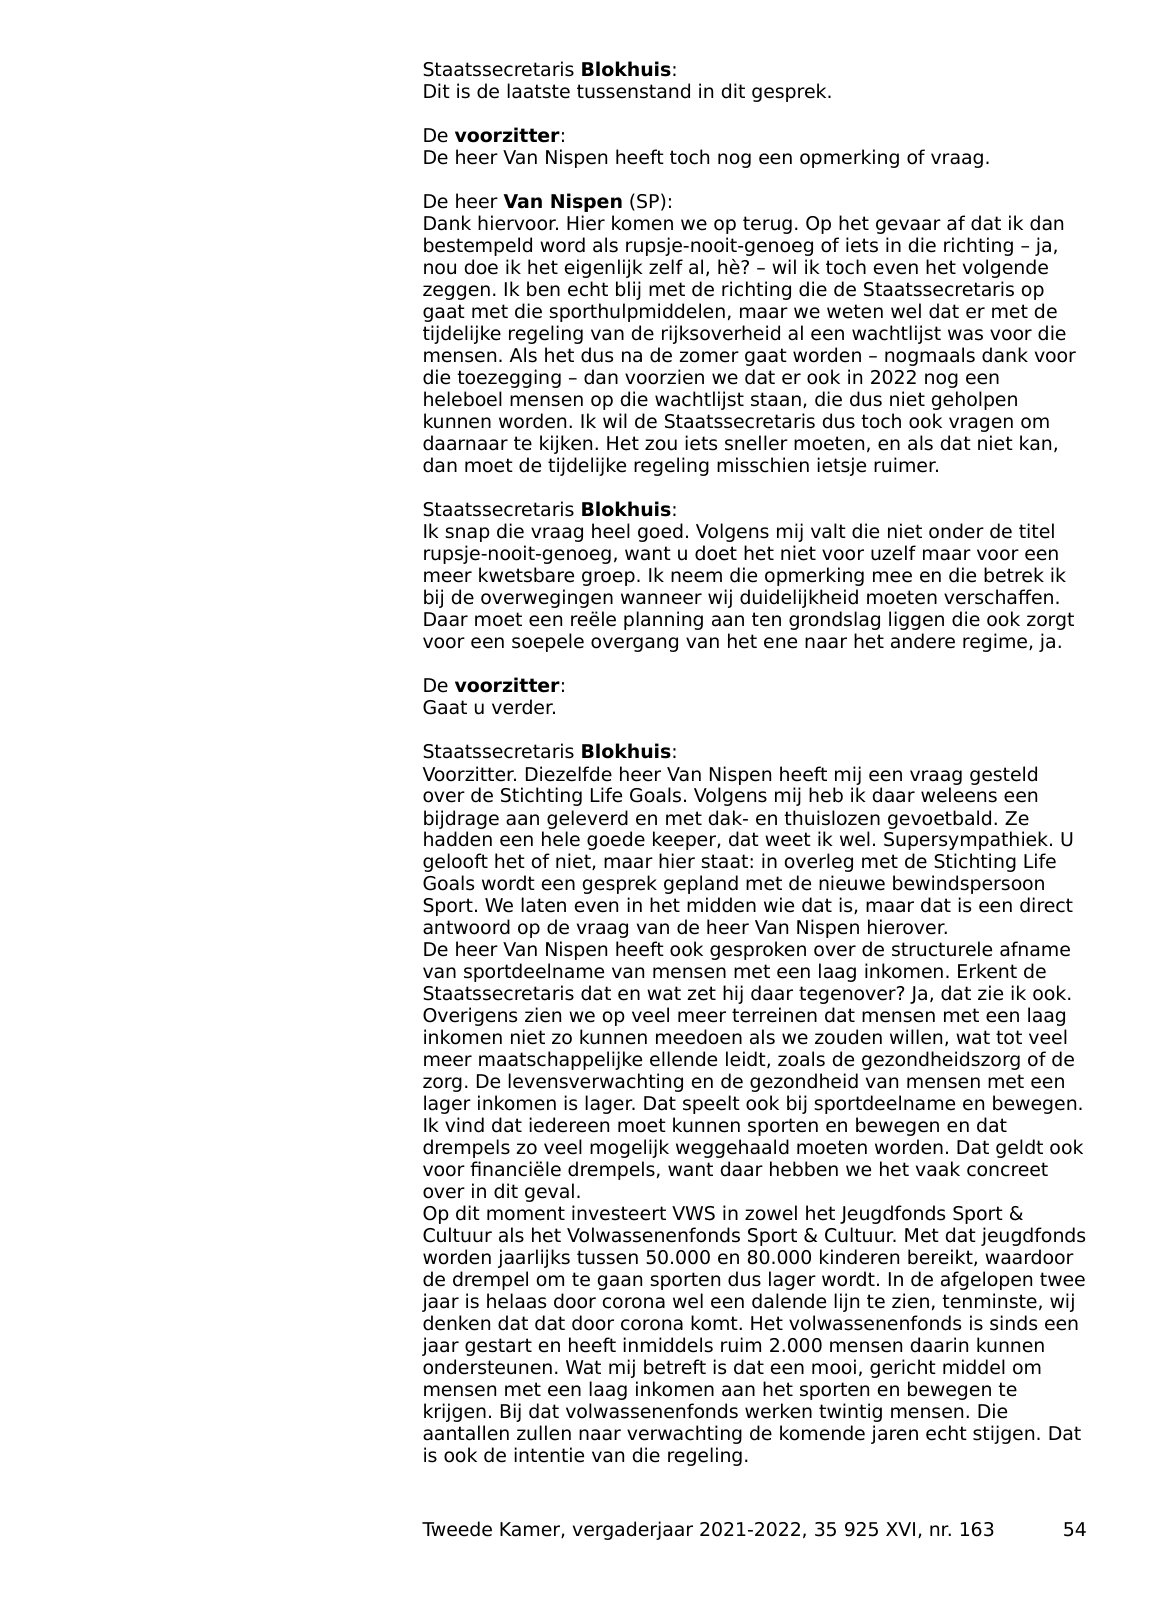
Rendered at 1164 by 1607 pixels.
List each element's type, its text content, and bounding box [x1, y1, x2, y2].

text Ik snap die vraag heel goed. Volgens mij valt die niet onder de titel rupsje-nooit-genoeg, want u doet het niet voor uzelf maar voor een meer kwetsbare groep. Ik neem die opmerking mee en die betrek ik bij de overwegingen wanneer wij duidelijkheid moeten verschaffen. Daar moet een reële planning aan ten grondslag liggen die ook zorgt voor een soepele overgang van het ene naar het andere regime, ja. [422, 521, 1087, 653]
text Dank hiervoor. Hier komen we op terug. Op het gevaar af dat ik dan bestempeld word als rupsje-nooit-genoeg of iets in die richting – ja, nou doe ik het eigenlijk zelf al, hè? – wil ik toch even het volgende zeggen. Ik ben echt blij met de richting die de Staatssecretaris op gaat met die sporthulpmiddelen, maar we weten wel dat er met de tijdelijke regeling van de rijksoverheid al een wachtlijst was voor die mensen. Als het dus na de zomer gaat worden – nogmaals dank voor die toezegging – dan voorzien we dat er ook in 2022 nog een heleboel mensen op die wachtlijst staan, die dus niet geholpen kunnen worden. Ik wil de Staatssecretaris dus toch ook vragen om daarnaar te kijken. Het zou iets sneller moeten, en als dat niet kan, dan moet de tijdelijke regeling misschien ietsje ruimer. [422, 213, 1087, 477]
text De voorzitter: [422, 125, 1087, 147]
text Dit is de laatste tussenstand in dit gesprek. [422, 81, 1087, 103]
text De heer Van Nispen heeft toch nog een opmerking of vraag. [422, 147, 1087, 169]
text Op dit moment investeert VWS in zowel het Jeugdfonds Sport & Cultuur als het Volwassenenfonds Sport & Cultuur. Met dat jeugdfonds worden jaarlijks tussen 50.000 en 80.000 kinderen bereikt, waardoor de drempel om te gaan sporten dus lager wordt. In de afgelopen twee jaar is helaas door corona wel een dalende lijn te zien, tenminste, wij denken dat dat door corona komt. Het volwassenenfonds is sinds een jaar gestart en heeft inmiddels ruim 2.000 mensen daarin kunnen ondersteunen. Wat mij betreft is dat een mooi, gericht middel om mensen met een laag inkomen aan het sporten en bewegen te krijgen. Bij dat volwassenenfonds werken twintig mensen. Die aantallen zullen naar verwachting de komende jaren echt stijgen. Dat is ook de intentie van die regeling. [422, 1203, 1087, 1467]
text Staatssecretaris Blokhuis: [422, 59, 1087, 81]
text De voorzitter: [422, 675, 1087, 697]
text Gaat u verder. [422, 697, 1087, 719]
text Staatssecretaris Blokhuis: [422, 741, 1087, 763]
text De heer Van Nispen (SP): [422, 191, 1087, 213]
text Staatssecretaris Blokhuis: [422, 499, 1087, 521]
text De heer Van Nispen heeft ook gesproken over de structurele afname van sportdeelname van mensen met een laag inkomen. Erkent de Staatssecretaris dat en wat zet hij daar tegenover? Ja, dat zie ik ook. Overigens zien we op veel meer terreinen dat mensen met een laag inkomen niet zo kunnen meedoen als we zouden willen, wat tot veel meer maatschappelijke ellende leidt, zoals de gezondheidszorg of de zorg. De levensverwachting en de gezondheid van mensen met een lager inkomen is lager. Dat speelt ook bij sportdeelname en bewegen. Ik vind dat iedereen moet kunnen sporten en bewegen en dat drempels zo veel mogelijk weggehaald moeten worden. Dat geldt ook voor financiële drempels, want daar hebben we het vaak concreet over in dit geval. [422, 939, 1087, 1203]
text Voorzitter. Diezelfde heer Van Nispen heeft mij een vraag gesteld over de Stichting Life Goals. Volgens mij heb ik daar weleens een bijdrage aan geleverd en met dak- en thuislozen gevoetbald. Ze hadden een hele goede keeper, dat weet ik wel. Supersympathiek. U gelooft het of niet, maar hier staat: in overleg met de Stichting Life Goals wordt een gesprek gepland met de nieuwe bewindspersoon Sport. We laten even in het midden wie dat is, maar dat is een direct antwoord op de vraag van de heer Van Nispen hierover. [422, 763, 1087, 939]
